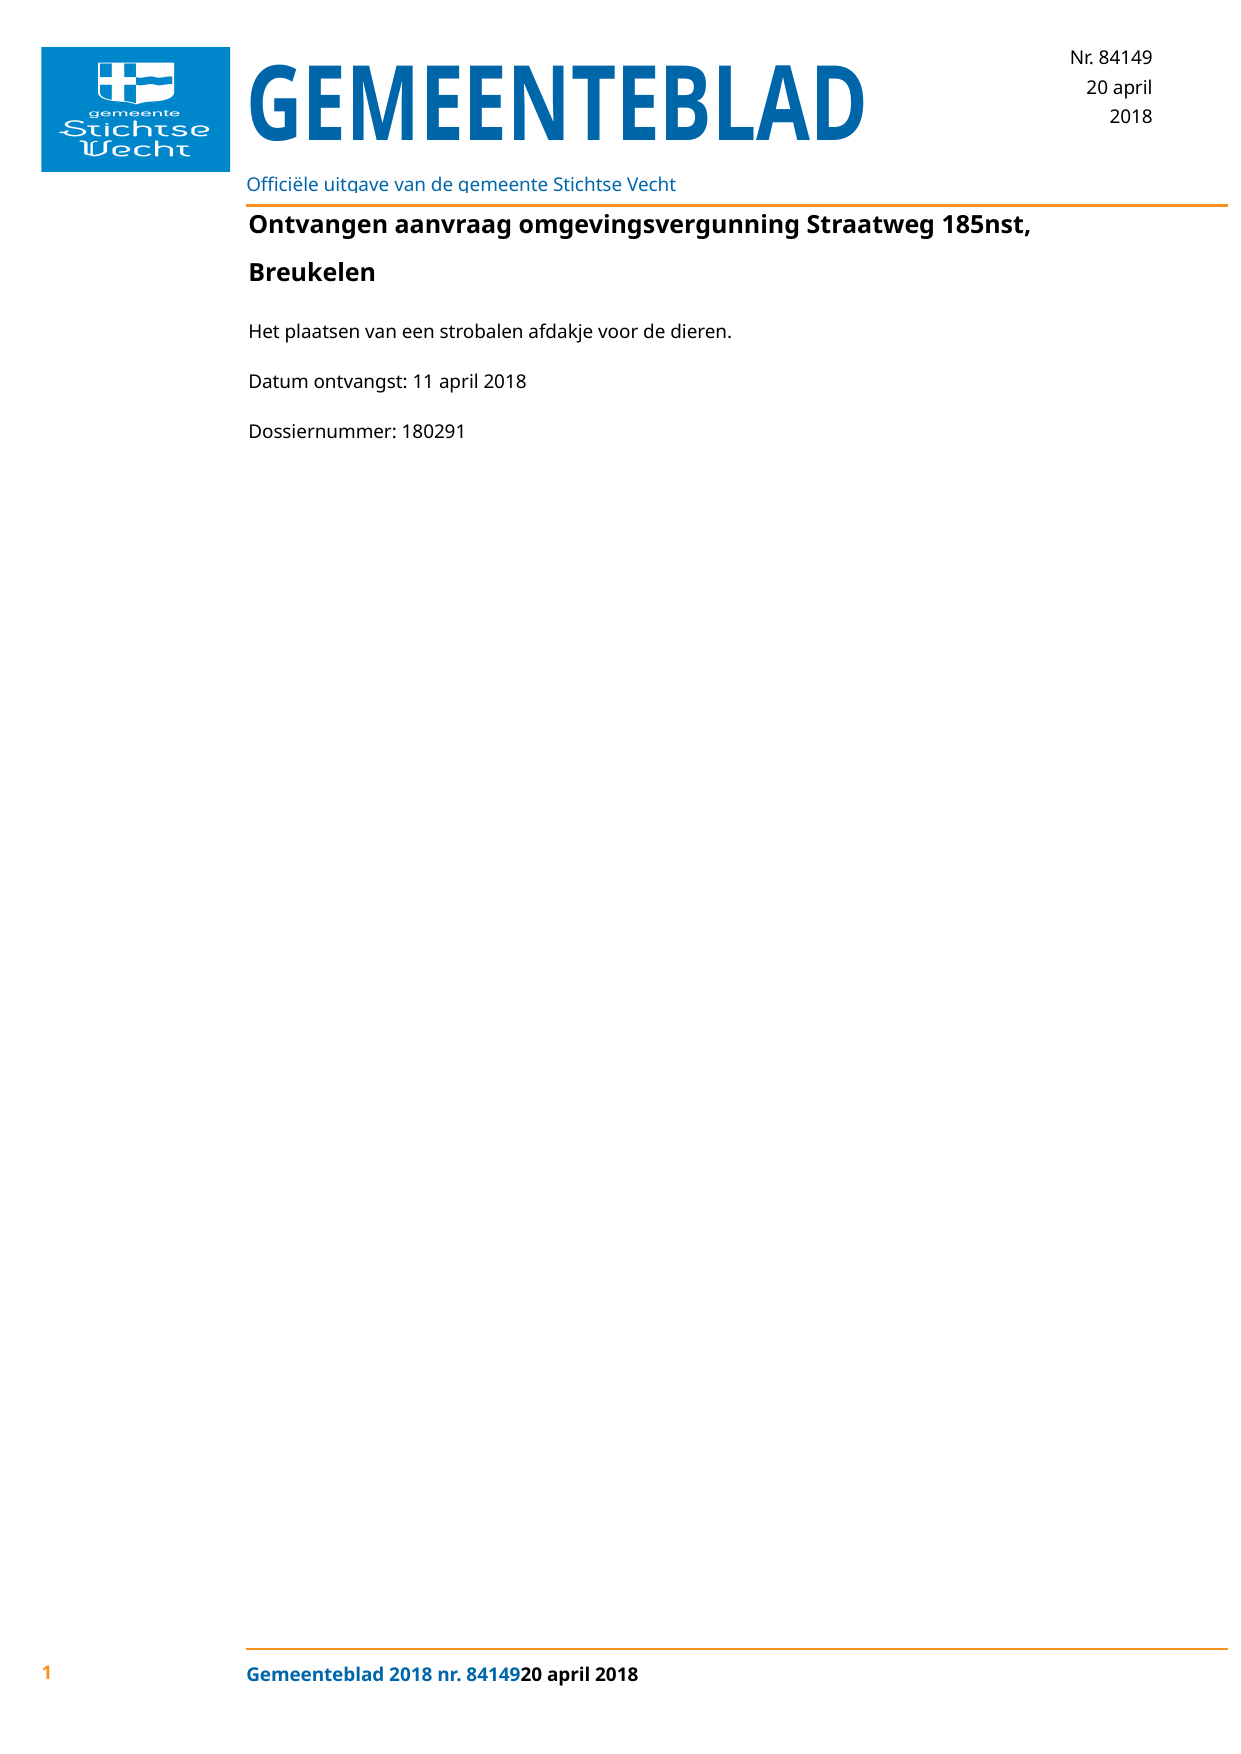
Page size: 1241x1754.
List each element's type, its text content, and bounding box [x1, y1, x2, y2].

text Het plaatsen van een strobalen afdakje voor de dieren. [248, 318, 1152, 344]
text Dossiernummer: 180291 [248, 419, 1152, 444]
picture [99, 63, 135, 101]
picture [137, 63, 174, 103]
text Ontvangen aanvraag omgevingsvergunning Straatweg 185nst, Breukelen [248, 207, 1152, 288]
text Datum ontvangst: 11 april 2018 [248, 368, 1152, 394]
